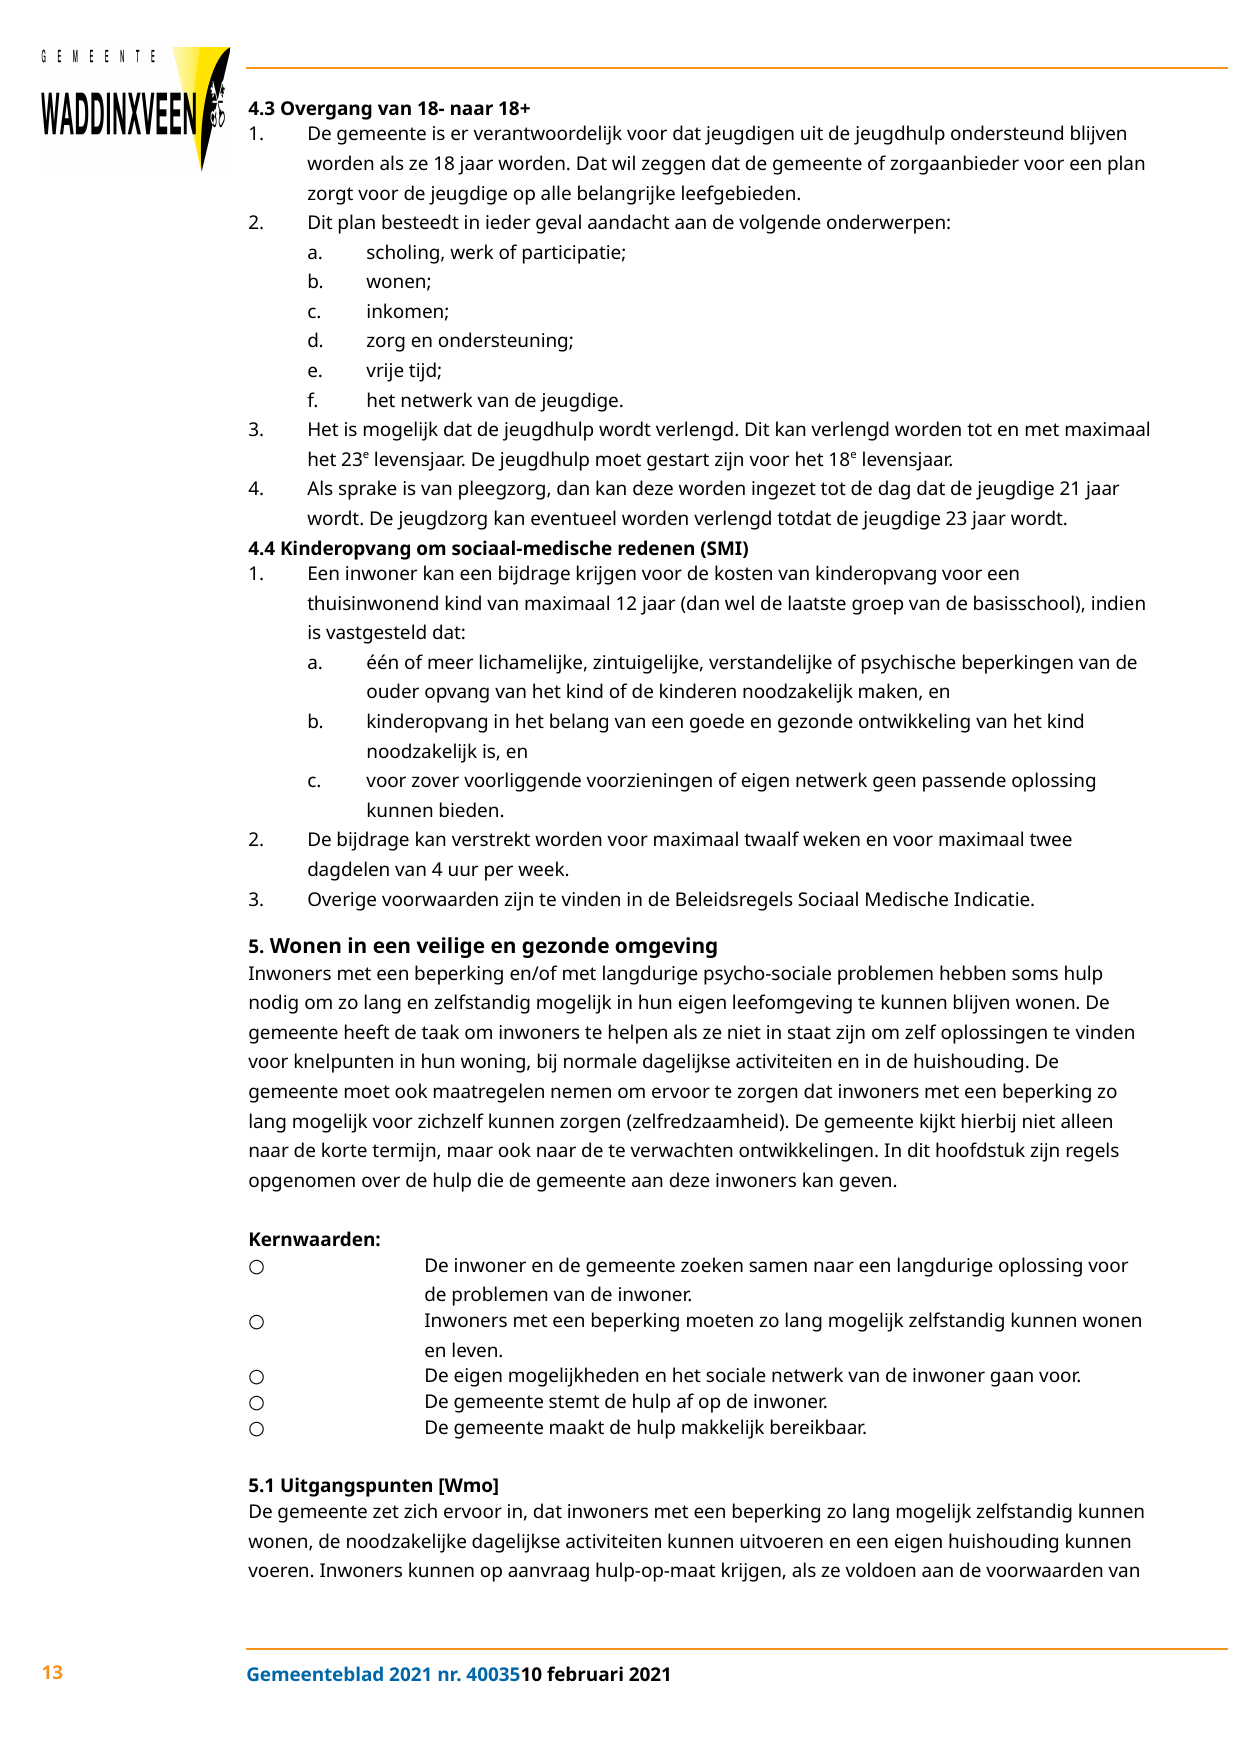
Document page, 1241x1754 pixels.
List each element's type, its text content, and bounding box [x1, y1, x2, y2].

table_cell De gemeente maakt de hulp makkelijk bereikbaar. [424, 1414, 1152, 1440]
text 4.3 Overgang van 18- naar 18+ [248, 95, 1152, 121]
list Een inwoner kan een bijdrage krijgen voor de kosten van kinderopvang voor een thuisinwonend kind van maximaal 12 jaar (dan wel de laatste groep van de basisschool), indien is vastgesteld dat: [248, 560, 1152, 645]
list het netwerk van de jeugdige. [307, 387, 1152, 412]
list scholing, werk of participatie; [307, 239, 1152, 264]
table_cell ○ [248, 1363, 424, 1388]
table_header Kernwaarden: [248, 1226, 1152, 1252]
table_cell Inwoners met een beperking moeten zo lang mogelijk zelfstandig kunnen wonen en leven. [424, 1307, 1152, 1363]
table_cell ○ [248, 1414, 424, 1440]
list vrije tijd; [307, 357, 1152, 383]
list inkomen; [307, 298, 1152, 324]
list De bijdrage kan verstrekt worden voor maximaal twaalf weken en voor maximaal twee dagdelen van 4 uur per week. [248, 827, 1152, 882]
table_cell ○ [248, 1252, 424, 1307]
list voor zover voorliggende voorzieningen of eigen netwerk geen passende oplossing kunnen bieden. [307, 767, 1152, 823]
text 5. Wonen in een veilige en gezonde omgeving [248, 931, 1152, 960]
text De gemeente zet zich ervoor in, dat inwoners met een beperking zo lang mogelijk zelfstandig kunnen wonen, de noodzakelijke dagelijkse activiteiten kunnen uitvoeren en een eigen huishouding kunnen voeren. Inwoners kunnen op aanvraag hulp-op-maat krijgen, als ze voldoen aan de voorwaarden van [248, 1498, 1152, 1583]
table_cell De inwoner en de gemeente zoeken samen naar een langdurige oplossing voor de problemen van de inwoner. [424, 1252, 1152, 1307]
list Overige voorwaarden zijn te vinden in de Beleidsregels Sociaal Medische Indicatie. [248, 886, 1152, 912]
text 5.1 Uitgangspunten [Wmo] [248, 1473, 1152, 1498]
list wonen; [307, 268, 1152, 294]
table_cell ○ [248, 1388, 424, 1414]
text Inwoners met een beperking en/of met langdurige psycho-sociale problemen hebben soms hulp nodig om zo lang en zelfstandig mogelijk in hun eigen leefomgeving te kunnen blijven wonen. De gemeente heeft de taak om inwoners te helpen als ze niet in staat zijn om zelf oplossingen te vinden voor knelpunten in hun woning, bij normale dagelijkse activiteiten en in de huishouding. De gemeente moet ook maatregelen nemen om ervoor te zorgen dat inwoners met een beperking zo lang mogelijk voor zichzelf kunnen zorgen (zelfredzaamheid). De gemeente kijkt hierbij niet alleen naar de korte termijn, maar ook naar de te verwachten ontwikkelingen. In dit hoofdstuk zijn regels opgenomen over de hulp die de gemeente aan deze inwoners kan geven. [248, 960, 1152, 1193]
table_cell ○ [248, 1307, 424, 1363]
text 4.4 Kinderopvang om sociaal-medische redenen (SMI) [248, 535, 1152, 560]
list zorg en ondersteuning; [307, 328, 1152, 353]
list De gemeente is er verantwoordelijk voor dat jeugdigen uit de jeugdhulp ondersteund blijven worden als ze 18 jaar worden. Dat wil zeggen dat de gemeente of zorgaanbieder voor een plan zorgt voor de jeugdige op alle belangrijke leefgebieden. [248, 121, 1152, 205]
list Dit plan besteedt in ieder geval aandacht aan de volgende onderwerpen: [248, 209, 1152, 235]
list één of meer lichamelijke, zintuigelijke, verstandelijke of psychische beperkingen van de ouder opvang van het kind of de kinderen noodzakelijk maken, en [307, 649, 1152, 704]
picture [41, 47, 231, 172]
table_cell De eigen mogelijkheden en het sociale netwerk van de inwoner gaan voor. [424, 1363, 1152, 1388]
list kinderopvang in het belang van een goede en gezonde ontwikkeling van het kind noodzakelijk is, en [307, 708, 1152, 764]
table_cell De gemeente stemt de hulp af op de inwoner. [424, 1388, 1152, 1414]
list Het is mogelijk dat de jeugdhulp wordt verlengd. Dit kan verlengd worden tot en met maximaal het 23e levensjaar. De jeugdhulp moet gestart zijn voor het 18e levensjaar. [248, 416, 1152, 472]
list Als sprake is van pleegzorg, dan kan deze worden ingezet tot de dag dat de jeugdige 21 jaar wordt. De jeugdzorg kan eventueel worden verlengd totdat de jeugdige 23 jaar wordt. [248, 476, 1152, 531]
